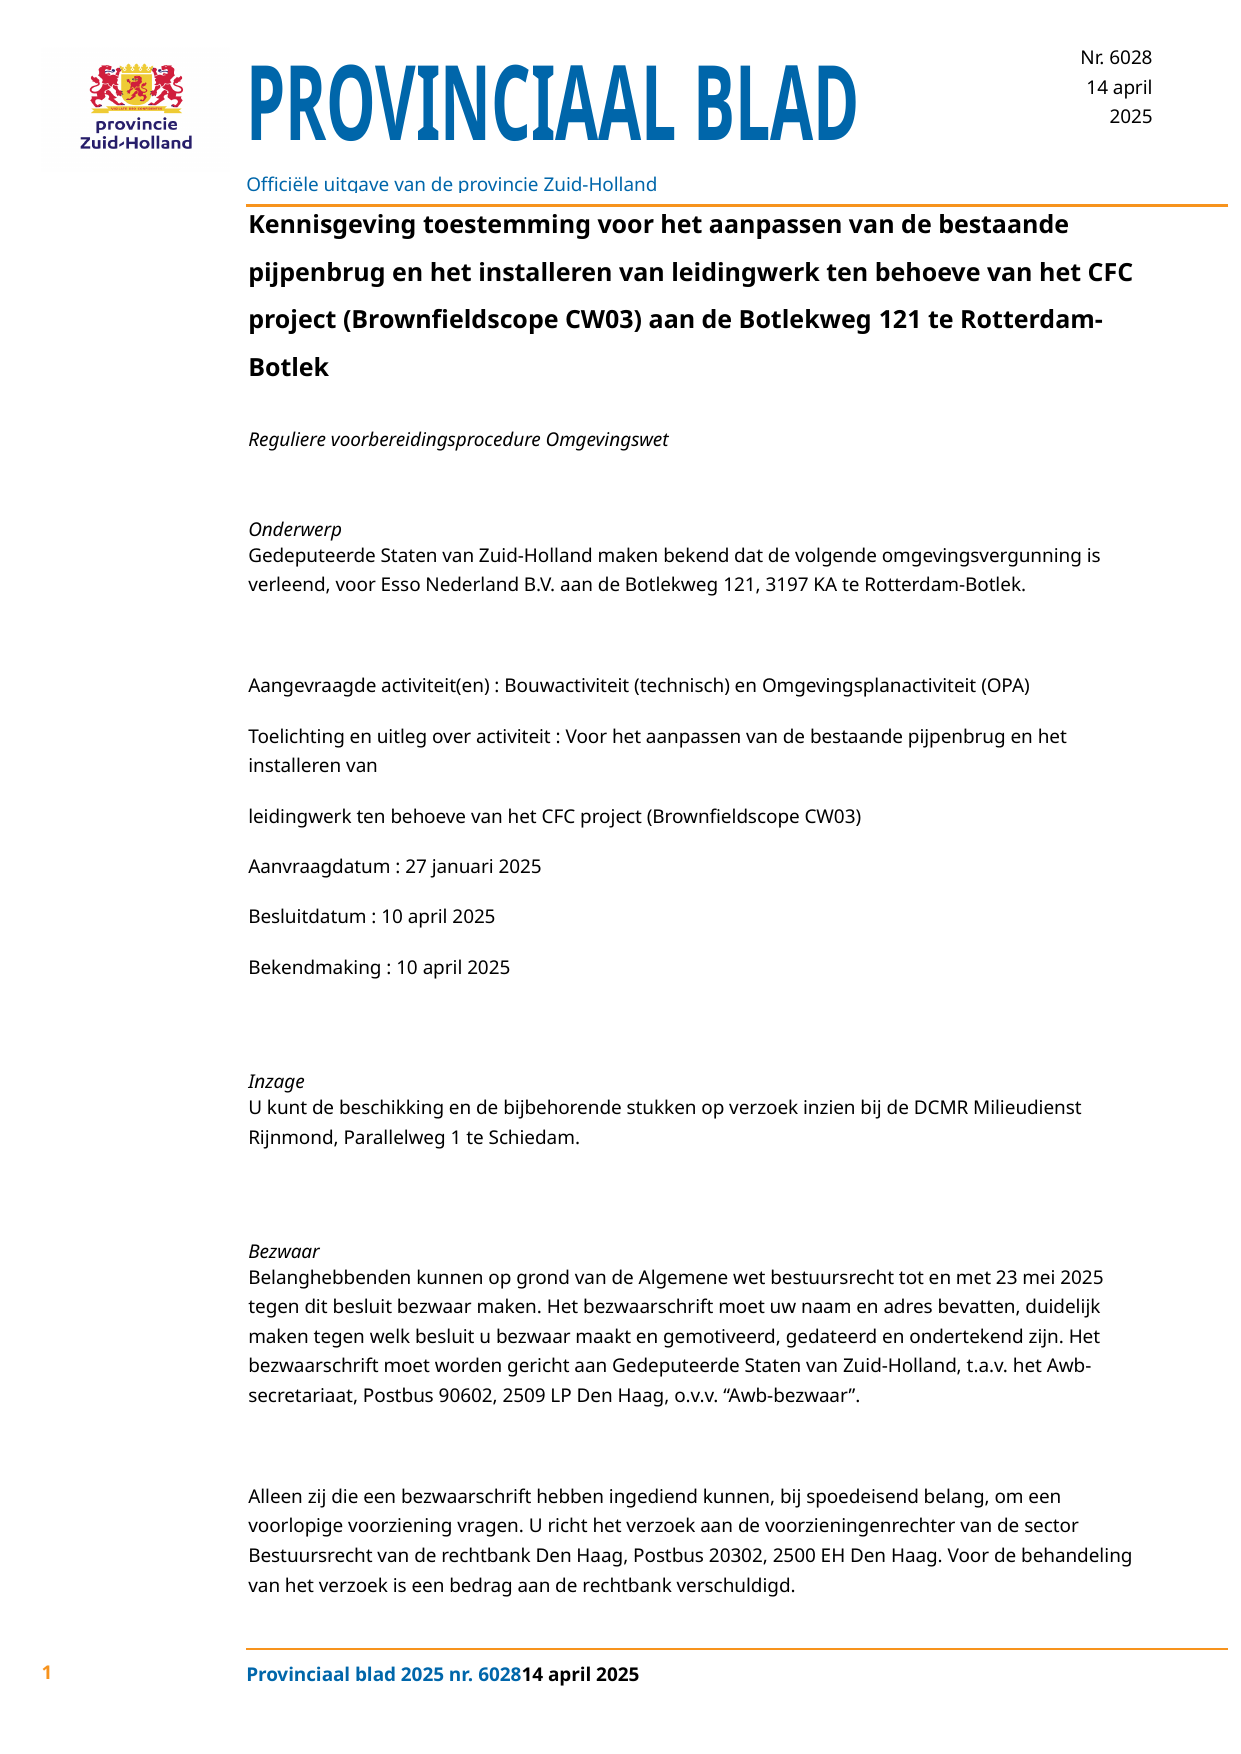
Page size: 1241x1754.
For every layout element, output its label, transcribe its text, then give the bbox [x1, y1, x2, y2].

text Kennisgeving toestemming voor het aanpassen van de bestaande pijpenbrug en het installeren van leidingwerk ten behoeve van het CFC project (Brownfieldscope CW03) aan de Botlekweg 121 te Rotterdam-Botlek [248, 207, 1152, 384]
text Aanvraagdatum : 27 januari 2025 [248, 853, 1152, 879]
text Inzage [248, 1068, 1152, 1094]
text Alleen zij die een bezwaarschrift hebben ingediend kunnen, bij spoedeisend belang, om een voorlopige voorziening vragen. U richt het verzoek aan de voorzieningenrechter van de sector Bestuursrecht van de rechtbank Den Haag, Postbus 20302, 2500 EH Den Haag. Voor de behandeling van het verzoek is een bedrag aan de rechtbank verschuldigd. [248, 1483, 1152, 1598]
text leidingwerk ten behoeve van het CFC project (Brownfieldscope CW03) [248, 803, 1152, 829]
text Gedeputeerde Staten van Zuid-Holland maken bekend dat de volgende omgevingsvergunning is verleend, voor Esso Nederland B.V. aan de Botlekweg 121, 3197 KA te Rotterdam-Botlek. [248, 542, 1152, 597]
text Bekendmaking : 10 april 2025 [248, 954, 1152, 980]
text Toelichting en uitleg over activiteit : Voor het aanpassen van de bestaande pijpenbrug en het installeren van [248, 723, 1152, 778]
text Onderwerp [248, 516, 1152, 542]
text Bezwaar [248, 1238, 1152, 1264]
picture [41, 47, 231, 172]
text Reguliere voorbereidingsprocedure Omgevingswet [248, 427, 1152, 452]
text Aangevraagde activiteit(en) : Bouwactiviteit (technisch) en Omgevingsplanactiviteit (OPA) [248, 672, 1152, 698]
text U kunt de beschikking en de bijbehorende stukken op verzoek inzien bij de DCMR Milieudienst Rijnmond, Parallelweg 1 te Schiedam. [248, 1094, 1152, 1149]
text Belanghebbenden kunnen op grond van de Algemene wet bestuursrecht tot en met 23 mei 2025 tegen dit besluit bezwaar maken. Het bezwaarschrift moet uw naam en adres bevatten, duidelijk maken tegen welk besluit u bezwaar maakt en gemotiveerd, gedateerd en ondertekend zijn. Het bezwaarschrift moet worden gericht aan Gedeputeerde Staten van Zuid-Holland, t.a.v. het Awb-secretariaat, Postbus 90602, 2509 LP Den Haag, o.v.v. “Awb-bezwaar”. [248, 1264, 1152, 1408]
text Besluitdatum : 10 april 2025 [248, 904, 1152, 929]
